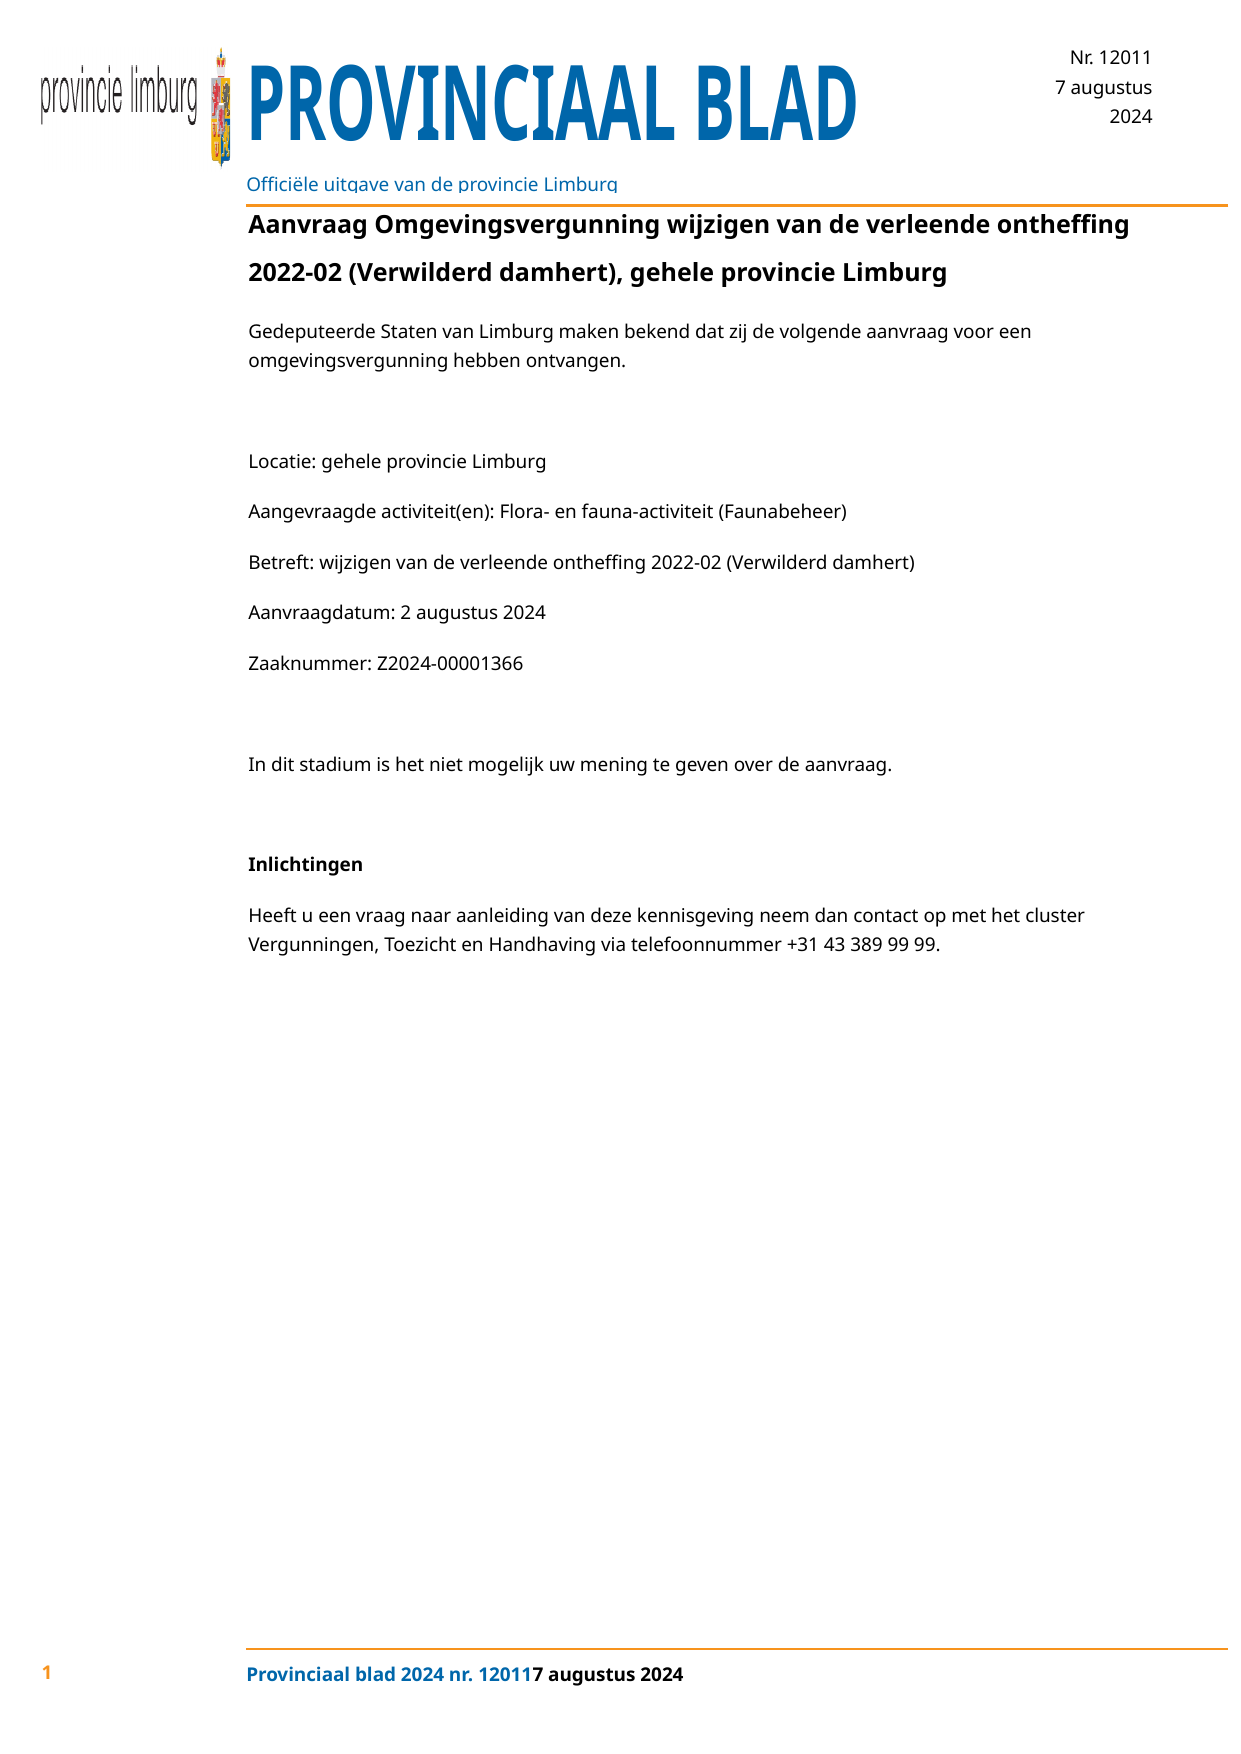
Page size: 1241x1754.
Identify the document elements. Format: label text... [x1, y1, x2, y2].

text Heeft u een vraag naar aanleiding van deze kennisgeving neem dan contact op met het cluster Vergunningen, Toezicht en Handhaving via telefoonnummer +31 43 389 99 99. [248, 902, 1152, 957]
text Aanvraag Omgevingsvergunning wijzigen van de verleende ontheffing 2022-02 (Verwilderd damhert), gehele provincie Limburg [248, 207, 1152, 288]
text Gedeputeerde Staten van Limburg maken bekend dat zij de volgende aanvraag voor een omgevingsvergunning hebben ontvangen. [248, 318, 1152, 373]
text Betreft: wijzigen van de verleende ontheffing 2022-02 (Verwilderd damhert) [248, 549, 1152, 575]
text Aanvraagdatum: 2 augustus 2024 [248, 599, 1152, 625]
picture [41, 47, 231, 172]
text In dit stadium is het niet mogelijk uw mening te geven over de aanvraag. [248, 751, 1152, 777]
text Locatie: gehele provincie Limburg [248, 448, 1152, 474]
text Inlichtingen [248, 852, 1152, 877]
text Zaaknummer: Z2024-00001366 [248, 650, 1152, 676]
text Aangevraagde activiteit(en): Flora- en fauna-activiteit (Faunabeheer) [248, 499, 1152, 524]
